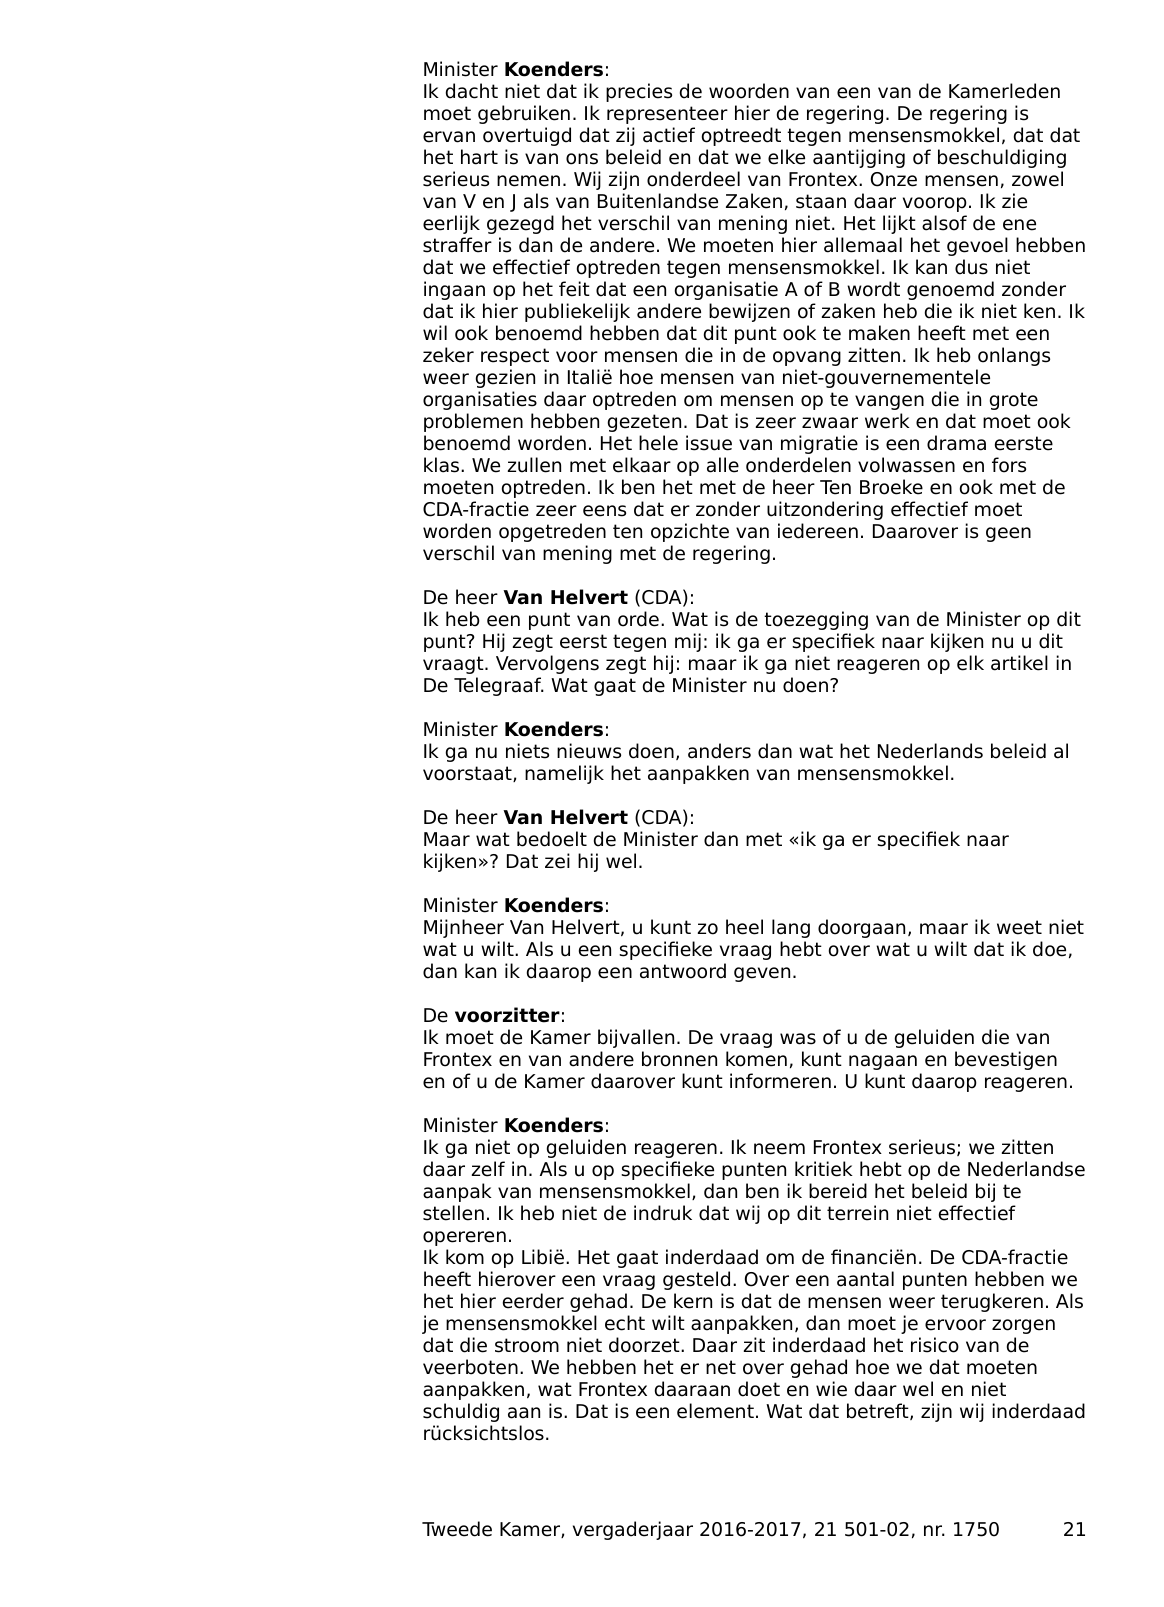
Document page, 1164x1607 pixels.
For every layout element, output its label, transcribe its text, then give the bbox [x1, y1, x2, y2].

text Ik moet de Kamer bijvallen. De vraag was of u de geluiden die van Frontex en van andere bronnen komen, kunt nagaan en bevestigen en of u de Kamer daarover kunt informeren. U kunt daarop reageren. [422, 1027, 1087, 1093]
text Ik dacht niet dat ik precies de woorden van een van de Kamerleden moet gebruiken. Ik representeer hier de regering. De regering is ervan overtuigd dat zij actief optreedt tegen mensensmokkel, dat dat het hart is van ons beleid en dat we elke aantijging of beschuldiging serieus nemen. Wij zijn onderdeel van Frontex. Onze mensen, zowel van V en J als van Buitenlandse Zaken, staan daar voorop. Ik zie eerlijk gezegd het verschil van mening niet. Het lijkt alsof de ene straffer is dan de andere. We moeten hier allemaal het gevoel hebben dat we effectief optreden tegen mensensmokkel. Ik kan dus niet ingaan op het feit dat een organisatie A of B wordt genoemd zonder dat ik hier publiekelijk andere bewijzen of zaken heb die ik niet ken. Ik wil ook benoemd hebben dat dit punt ook te maken heeft met een zeker respect voor mensen die in de opvang zitten. Ik heb onlangs weer gezien in Italië hoe mensen van niet-gouvernementele organisaties daar optreden om mensen op te vangen die in grote problemen hebben gezeten. Dat is zeer zwaar werk en dat moet ook benoemd worden. Het hele issue van migratie is een drama eerste klas. We zullen met elkaar op alle onderdelen volwassen en fors moeten optreden. Ik ben het met de heer Ten Broeke en ook met de CDA-fractie zeer eens dat er zonder uitzondering effectief moet worden opgetreden ten opzichte van iedereen. Daarover is geen verschil van mening met de regering. [422, 81, 1087, 564]
text Minister Koenders: [422, 895, 1087, 917]
text Minister Koenders: [422, 1115, 1087, 1137]
text Minister Koenders: [422, 59, 1087, 81]
text Minister Koenders: [422, 719, 1087, 741]
text De heer Van Helvert (CDA): [422, 807, 1087, 829]
text De heer Van Helvert (CDA): [422, 587, 1087, 609]
text Ik kom op Libië. Het gaat inderdaad om de financiën. De CDA-fractie heeft hierover een vraag gesteld. Over een aantal punten hebben we het hier eerder gehad. De kern is dat de mensen weer terugkeren. Als je mensensmokkel echt wilt aanpakken, dan moet je ervoor zorgen dat die stroom niet doorzet. Daar zit inderdaad het risico van de veerboten. We hebben het er net over gehad hoe we dat moeten aanpakken, wat Frontex daaraan doet en wie daar wel en niet schuldig aan is. Dat is een element. Wat dat betreft, zijn wij inderdaad rücksichtslos. [422, 1247, 1087, 1445]
text Maar wat bedoelt de Minister dan met «ik ga er specifiek naar kijken»? Dat zei hij wel. [422, 829, 1087, 873]
text Ik ga niet op geluiden reageren. Ik neem Frontex serieus; we zitten daar zelf in. Als u op specifieke punten kritiek hebt op de Nederlandse aanpak van mensensmokkel, dan ben ik bereid het beleid bij te stellen. Ik heb niet de indruk dat wij op dit terrein niet effectief opereren. [422, 1137, 1087, 1247]
text Ik heb een punt van orde. Wat is de toezegging van de Minister op dit punt? Hij zegt eerst tegen mij: ik ga er specifiek naar kijken nu u dit vraagt. Vervolgens zegt hij: maar ik ga niet reageren op elk artikel in De Telegraaf. Wat gaat de Minister nu doen? [422, 609, 1087, 697]
text De voorzitter: [422, 1005, 1087, 1027]
text Mijnheer Van Helvert, u kunt zo heel lang doorgaan, maar ik weet niet wat u wilt. Als u een specifieke vraag hebt over wat u wilt dat ik doe, dan kan ik daarop een antwoord geven. [422, 917, 1087, 983]
text Ik ga nu niets nieuws doen, anders dan wat het Nederlands beleid al voorstaat, namelijk het aanpakken van mensensmokkel. [422, 741, 1087, 785]
